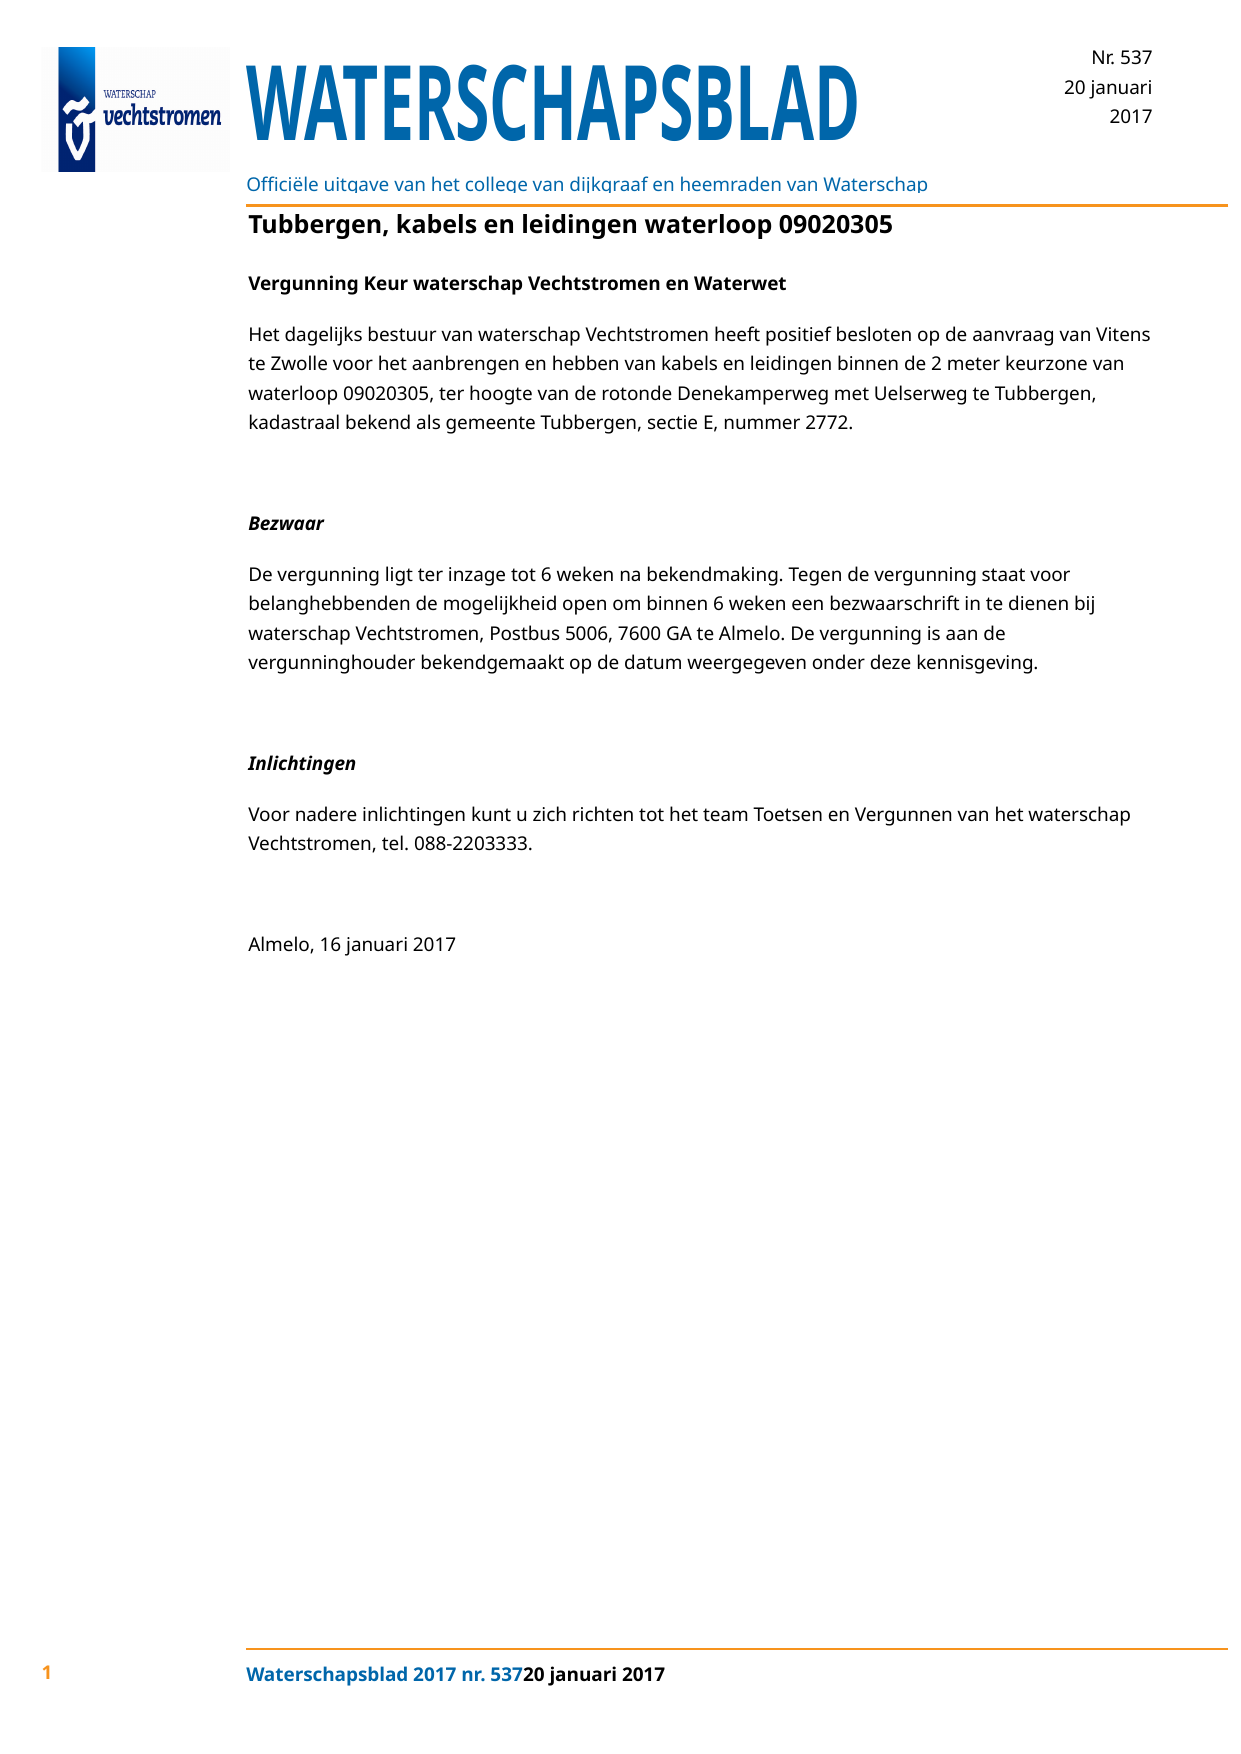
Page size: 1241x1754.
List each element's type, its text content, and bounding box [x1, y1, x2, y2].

text Almelo, 16 januari 2017 [248, 931, 1152, 957]
text De vergunning ligt ter inzage tot 6 weken na bekendmaking. Tegen de vergunning staat voor belanghebbenden de mogelijkheid open om binnen 6 weken een bezwaarschrift in te dienen bij waterschap Vechtstromen, Postbus 5006, 7600 GA te Almelo. De vergunning is aan de vergunninghouder bekendgemaakt op de datum weergegeven onder deze kennisgeving. [248, 561, 1152, 675]
text Bezwaar [248, 510, 1152, 536]
text Het dagelijks bestuur van waterschap Vechtstromen heeft positief besloten op de aanvraag van Vitens te Zwolle voor het aanbrengen en hebben van kabels en leidingen binnen de 2 meter keurzone van waterloop 09020305, ter hoogte van de rotonde Denekamperweg met Uelserweg te Tubbergen, kadastraal bekend als gemeente Tubbergen, sectie E, nummer 2772. [248, 321, 1152, 435]
text Vergunning Keur waterschap Vechtstromen en Waterwet [248, 270, 1152, 296]
picture [41, 47, 231, 172]
text Voor nadere inlichtingen kunt u zich richten tot het team Toetsen en Vergunnen van het waterschap Vechtstromen, tel. 088-2203333. [248, 801, 1152, 856]
text Tubbergen, kabels en leidingen waterloop 09020305 [248, 207, 1152, 241]
text Inlichtingen [248, 750, 1152, 776]
